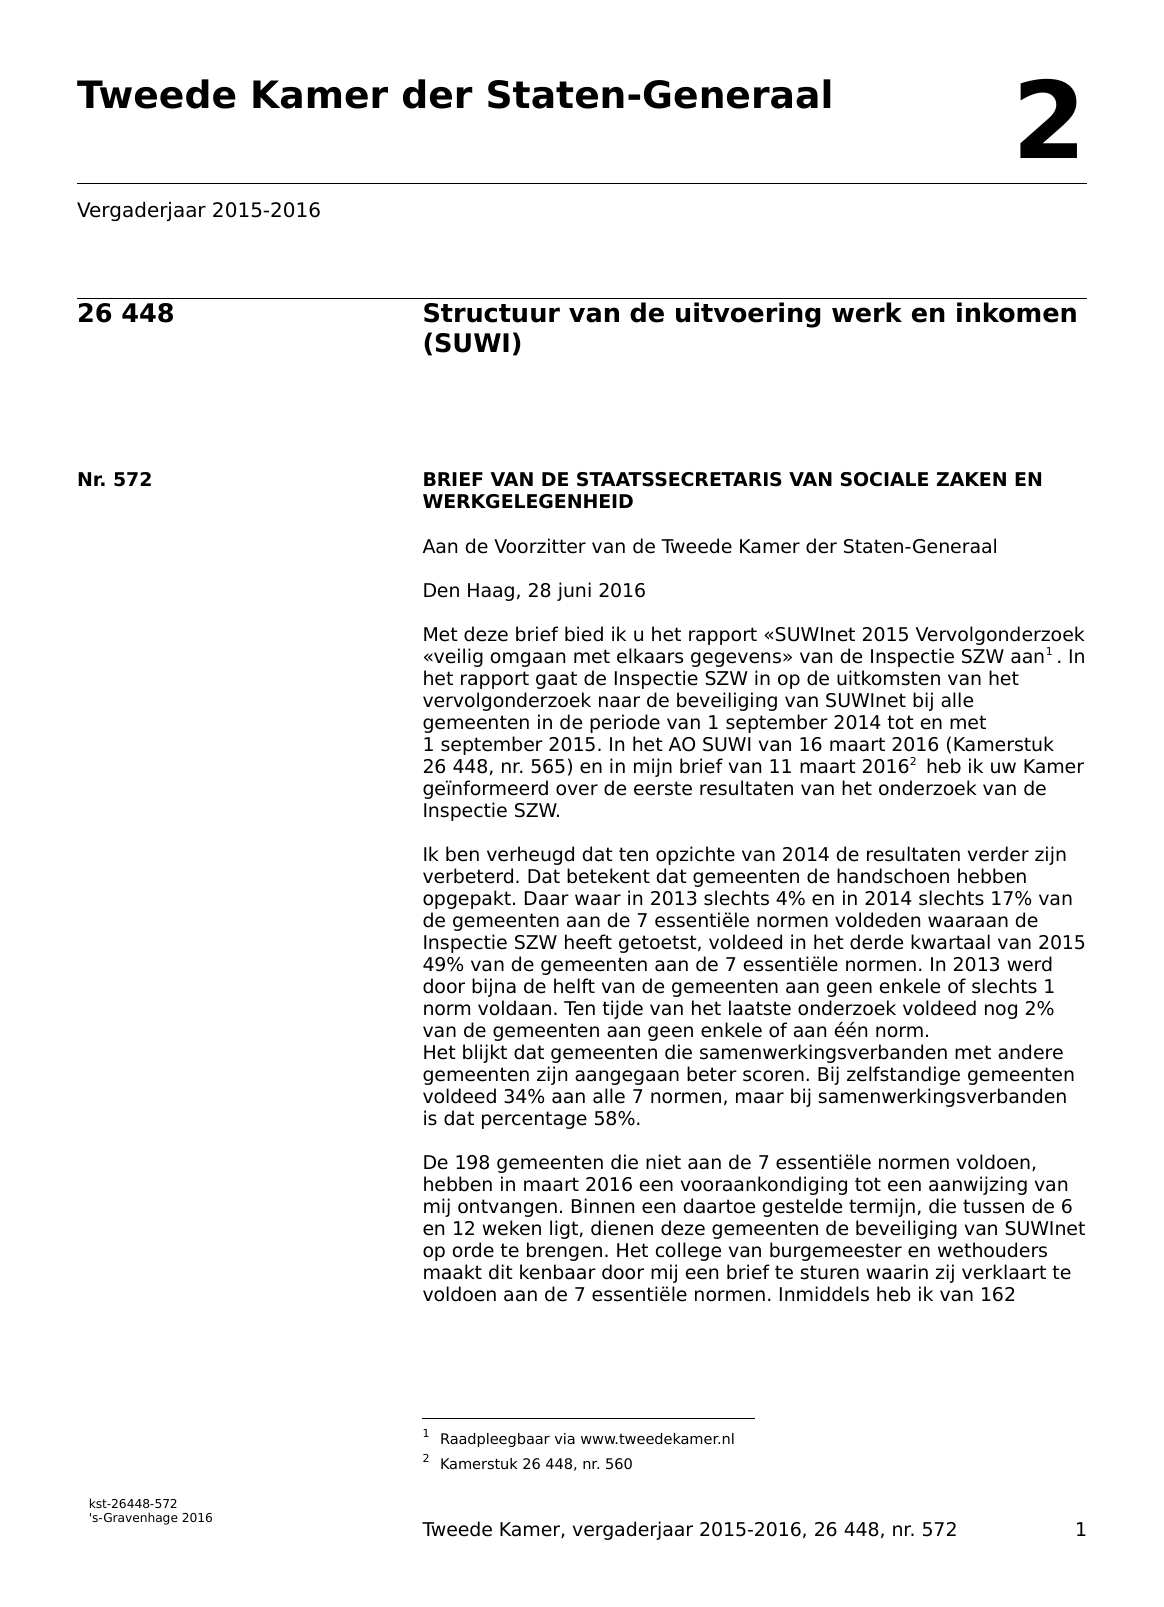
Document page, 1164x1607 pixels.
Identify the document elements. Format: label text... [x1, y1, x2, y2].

text Den Haag, 28 juni 2016 [422, 580, 1087, 602]
text De 198 gemeenten die niet aan de 7 essentiële normen voldoen, hebben in maart 2016 een vooraankondiging tot een aanwijzing van mij ontvangen. Binnen een daartoe gestelde termijn, die tussen de 6 en 12 weken ligt, dienen deze gemeenten de beveiliging van SUWInet op orde te brengen. Het college van burgemeester en wethouders maakt dit kenbaar door mij een brief te sturen waarin zij verklaart te voldoen aan de 7 essentiële normen. Inmiddels heb ik van 162 [422, 1152, 1087, 1349]
text Het blijkt dat gemeenten die samenwerkingsverbanden met andere gemeenten zijn aangegaan beter scoren. Bij zelfstandige gemeenten voldeed 34% aan alle 7 normen, maar bij samenwerkingsverbanden is dat percentage 58%. [422, 1042, 1087, 1129]
text Kamerstuk 26 448, nr. 560 [422, 1452, 1087, 1474]
text kst-26448-572 [88, 1497, 323, 1511]
subtitle 26 448 Structuur van de uitvoering werk en inkomen (SUWI) [77, 299, 1087, 358]
text Met deze brief bied ik u het rapport «SUWInet 2015 Vervolgonderzoek «veilig omgaan met elkaars gegevens» van de Inspectie SZW aan. In het rapport gaat de Inspectie SZW in op de uitkomsten van het vervolgonderzoek naar de beveiliging van SUWInet bij alle gemeenten in de periode van 1 september 2014 tot en met 1 september 2015. In het AO SUWI van 16 maart 2016 (Kamerstuk 26 448, nr. 565) en in mijn brief van 11 maart 2016 heb ik uw Kamer geïnformeerd over de eerste resultaten van het onderzoek van de Inspectie SZW. [422, 624, 1087, 822]
table_cell Vergaderjaar 2015-2016 [77, 184, 1087, 298]
table_header Tweede Kamer der Staten-Generaal [77, 59, 886, 183]
text 's-Gravenhage 2016 [88, 1511, 323, 1525]
text Ik ben verheugd dat ten opzichte van 2014 de resultaten verder zijn verbeterd. Dat betekent dat gemeenten de handschoen hebben opgepakt. Daar waar in 2013 slechts 4% en in 2014 slechts 17% van de gemeenten aan de 7 essentiële normen voldeden waaraan de Inspectie SZW heeft getoetst, voldeed in het derde kwartaal van 2015 49% van de gemeenten aan de 7 essentiële normen. In 2013 werd door bijna de helft van de gemeenten aan geen enkele of slechts 1 norm voldaan. Ten tijde van het laatste onderzoek voldeed nog 2% van de gemeenten aan geen enkele of aan één norm. [422, 844, 1087, 1042]
text Aan de Voorzitter van de Tweede Kamer der Staten-Generaal [422, 536, 1087, 557]
table_header 2 [886, 59, 1087, 183]
subtitle Nr. 572 BRIEF VAN DE STAATSSECRETARIS VAN SOCIALE ZAKEN EN WERKGELEGENHEID [77, 469, 1087, 513]
text Raadpleegbaar via www.tweedekamer.nl [422, 1427, 1087, 1449]
